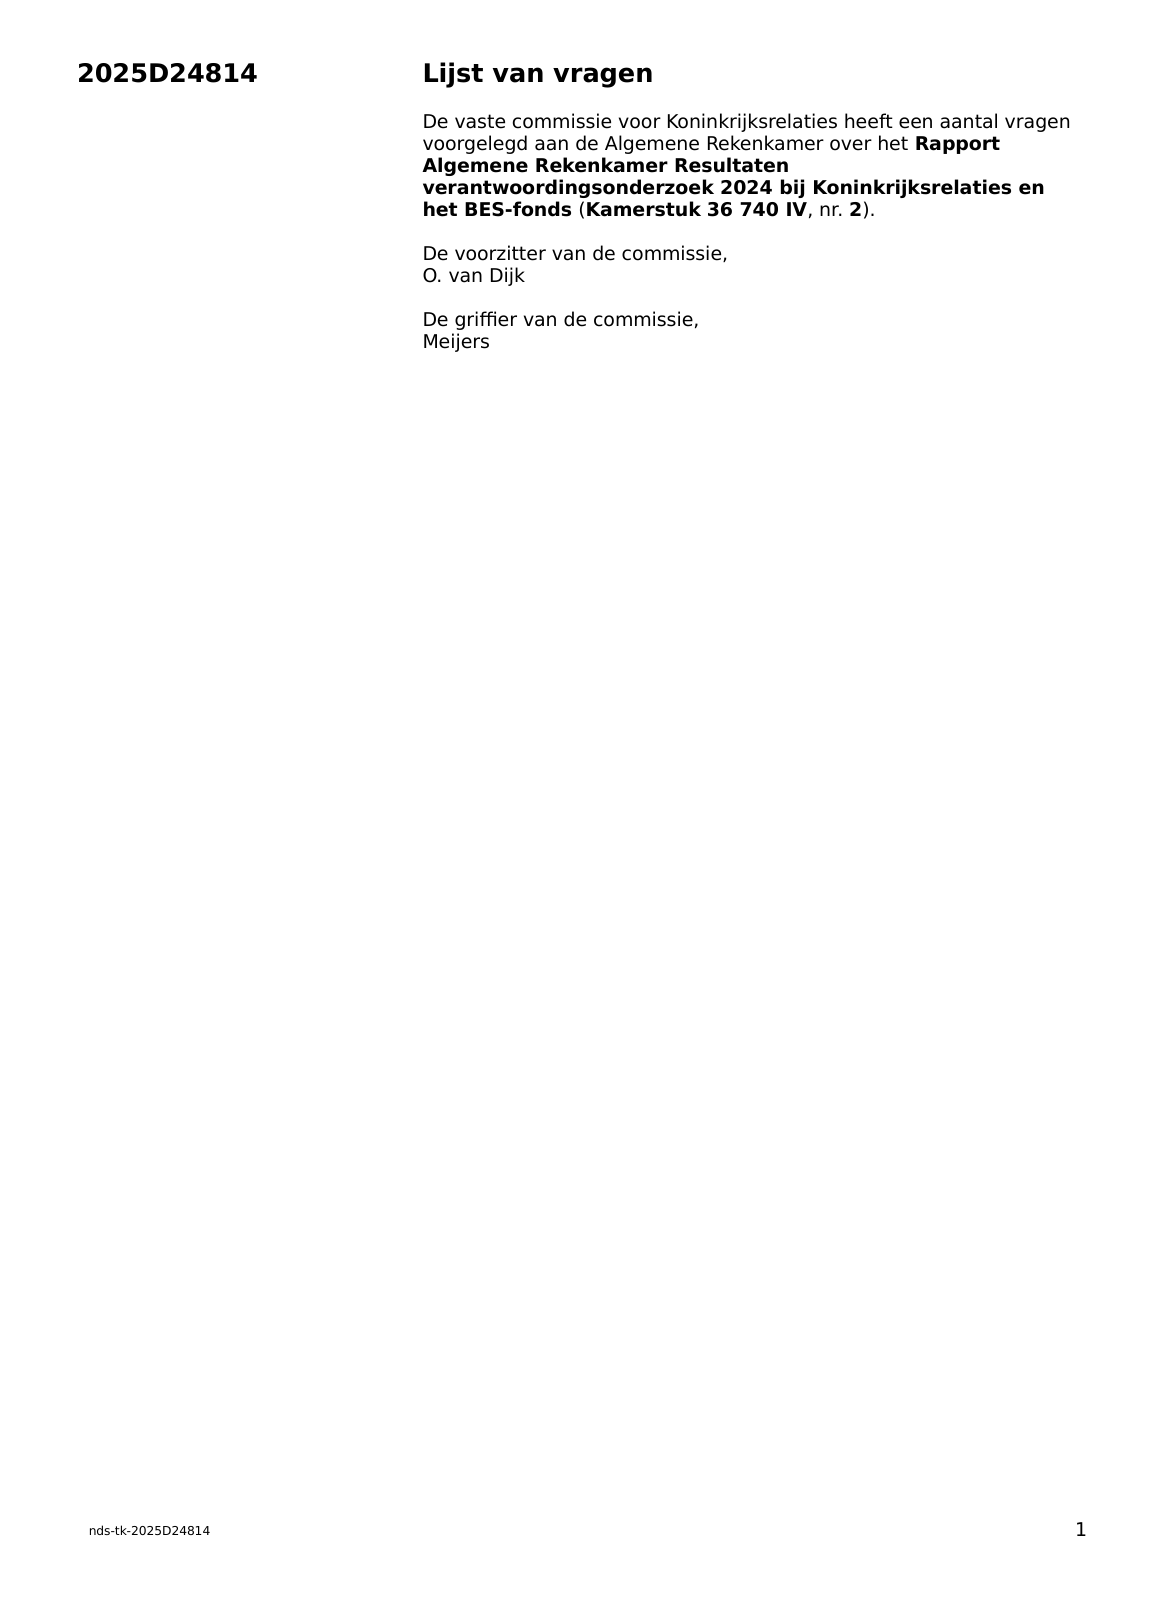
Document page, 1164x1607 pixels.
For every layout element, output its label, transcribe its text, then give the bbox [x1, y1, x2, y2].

text O. van Dijk [422, 265, 1087, 287]
text Meijers [422, 331, 1087, 353]
text De vaste commissie voor Koninkrijksrelaties heeft een aantal vragen voorgelegd aan de Algemene Rekenkamer over het Rapport Algemene Rekenkamer Resultaten verantwoordingsonderzoek 2024 bij Koninkrijksrelaties en het BES-fonds (Kamerstuk 36 740 IV, nr. 2). [422, 111, 1087, 221]
text De voorzitter van de commissie, [422, 243, 1087, 265]
text 2025D24814 Lijst van vragen [77, 59, 1087, 89]
text nds-tk-2025D24814 [88, 1524, 323, 1538]
text De griffier van de commissie, [422, 309, 1087, 331]
